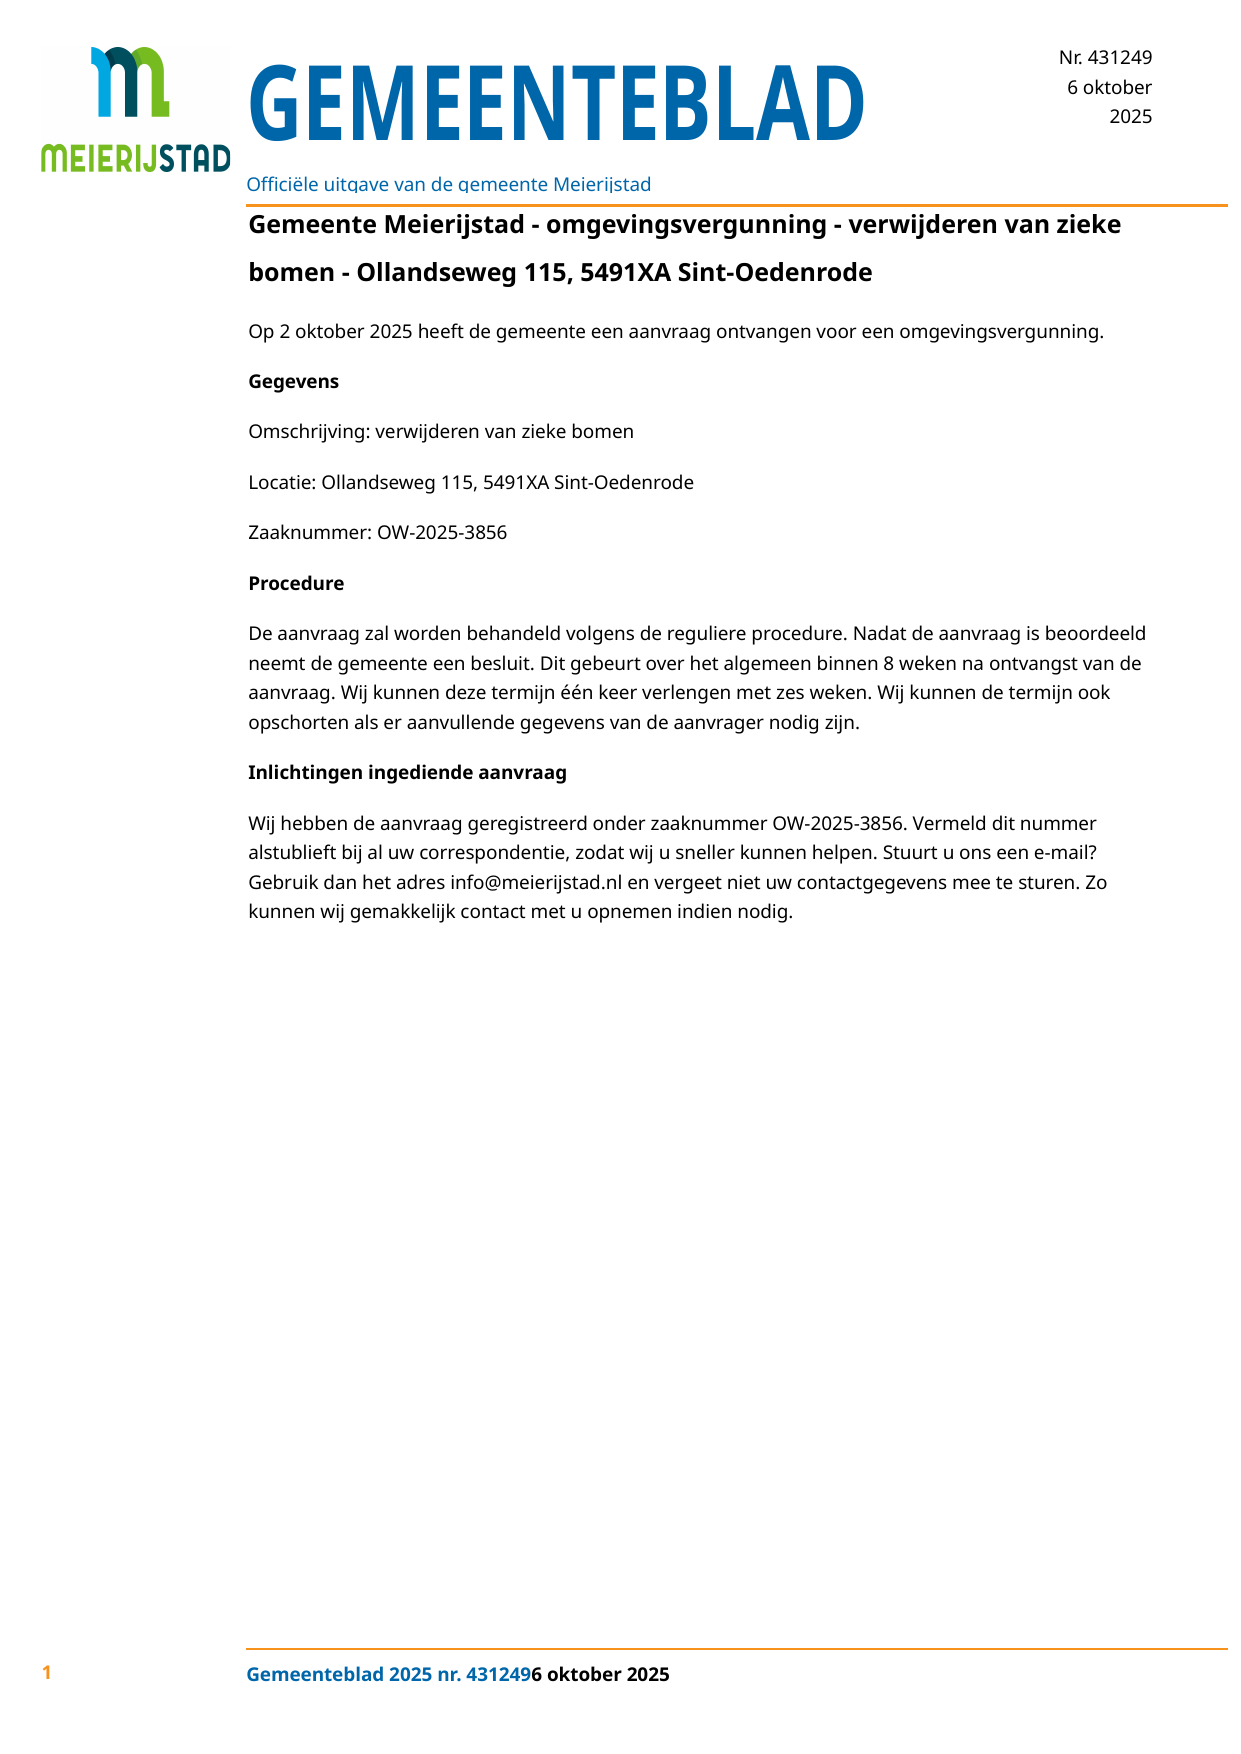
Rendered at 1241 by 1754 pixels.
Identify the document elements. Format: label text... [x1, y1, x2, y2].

text Gegevens [248, 368, 1152, 394]
text Procedure [248, 570, 1152, 596]
text Zaaknummer: OW-2025-3856 [248, 519, 1152, 545]
picture [41, 47, 231, 172]
text Wij hebben de aanvraag geregistreerd onder zaaknummer OW-2025-3856. Vermeld dit nummer alstublieft bij al uw correspondentie, zodat wij u sneller kunnen helpen. Stuurt u ons een e-mail? Gebruik dan het adres info@meierijstad.nl en vergeet niet uw contactgegevens mee te sturen. Zo kunnen wij gemakkelijk contact met u opnemen indien nodig. [248, 810, 1152, 924]
text Inlichtingen ingediende aanvraag [248, 759, 1152, 785]
text De aanvraag zal worden behandeld volgens de reguliere procedure. Nadat de aanvraag is beoordeeld neemt de gemeente een besluit. Dit gebeurt over het algemeen binnen 8 weken na ontvangst van de aanvraag. Wij kunnen deze termijn één keer verlengen met zes weken. Wij kunnen de termijn ook opschorten als er aanvullende gegevens van de aanvrager nodig zijn. [248, 620, 1152, 735]
text Gemeente Meierijstad - omgevingsvergunning - verwijderen van zieke bomen - Ollandseweg 115, 5491XA Sint-Oedenrode [248, 207, 1152, 288]
text Omschrijving: verwijderen van zieke bomen [248, 419, 1152, 444]
text Op 2 oktober 2025 heeft de gemeente een aanvraag ontvangen voor een omgevingsvergunning. [248, 318, 1152, 344]
text Locatie: Ollandseweg 115, 5491XA Sint-Oedenrode [248, 469, 1152, 495]
